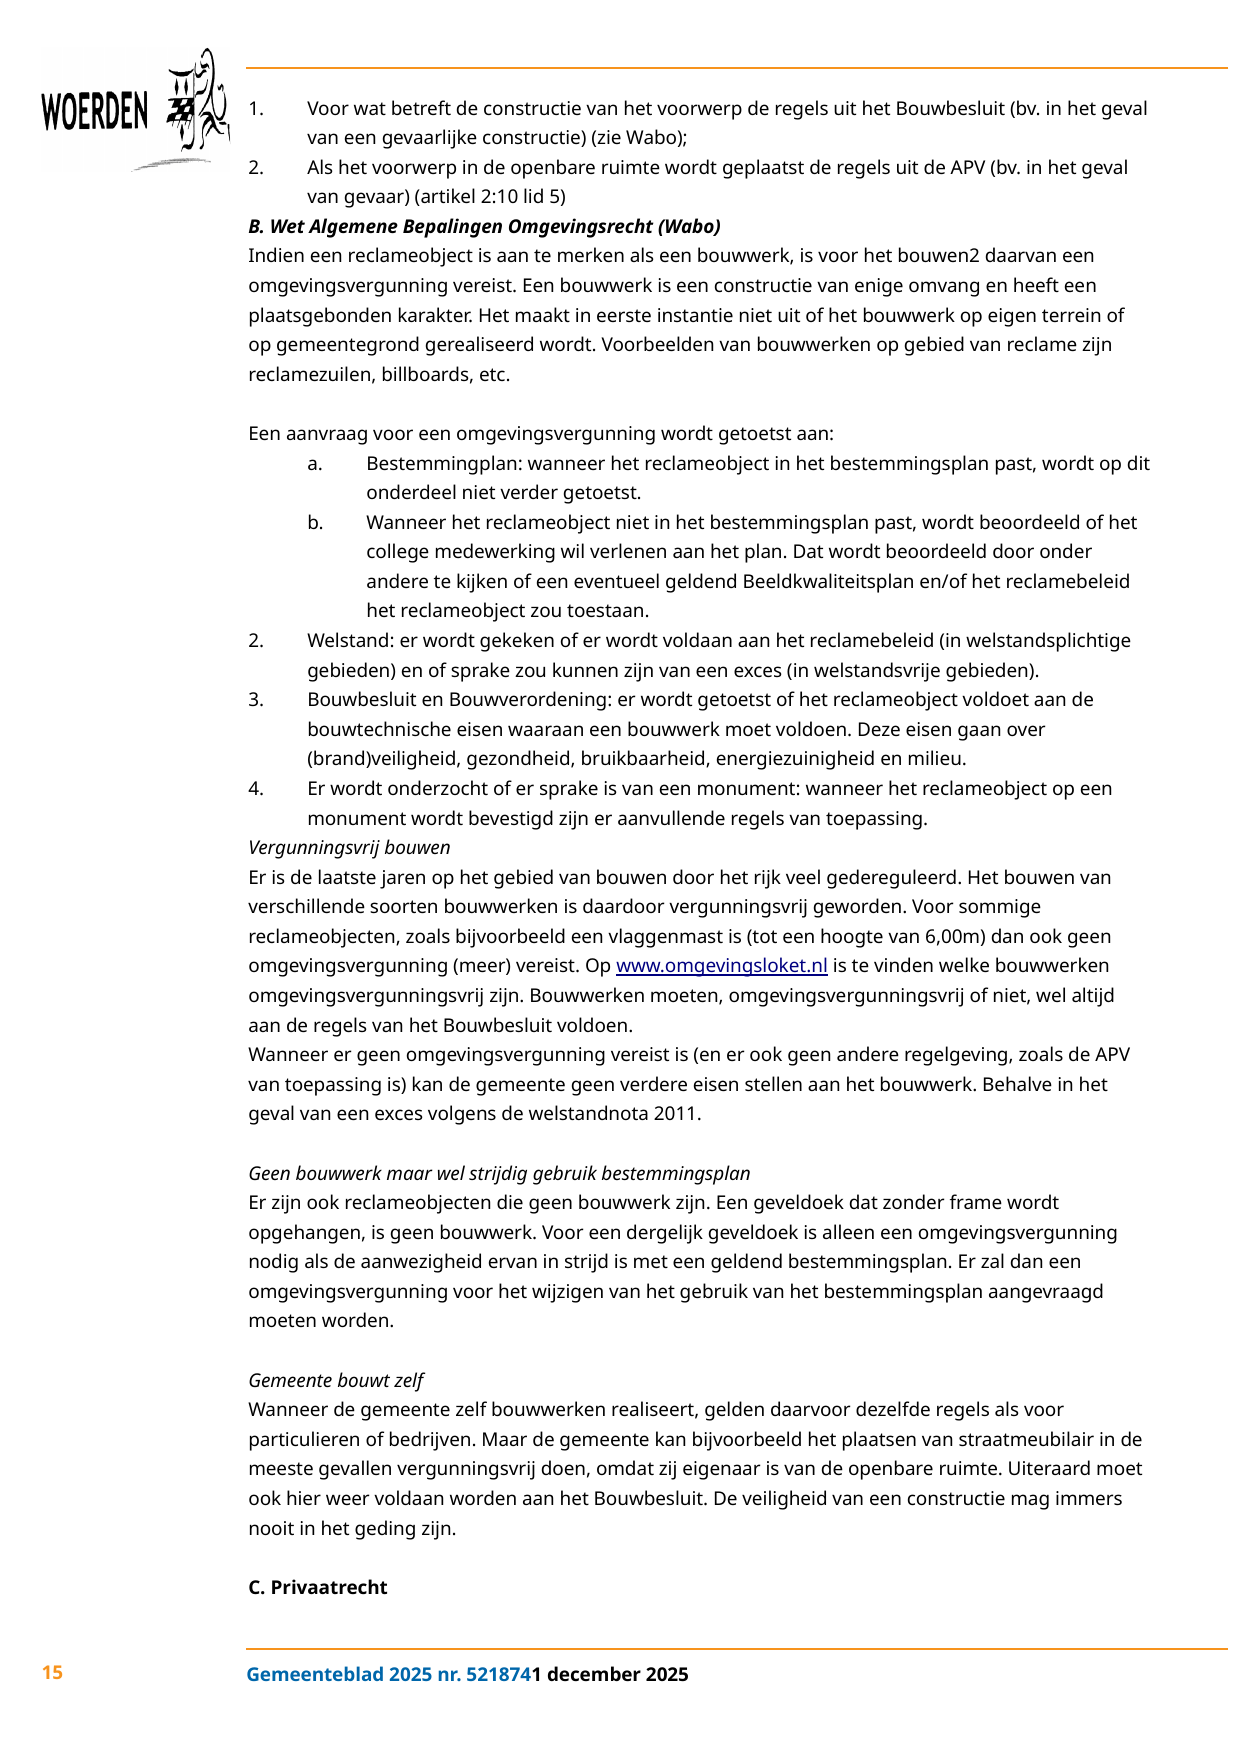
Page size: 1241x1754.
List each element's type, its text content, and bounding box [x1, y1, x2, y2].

text Indien een reclameobject is aan te merken als een bouwwerk, is voor het bouwen2 daarvan een omgevingsvergunning vereist. Een bouwwerk is een constructie van enige omvang en heeft een plaatsgebonden karakter. Het maakt in eerste instantie niet uit of het bouwwerk op eigen terrein of op gemeentegrond gerealiseerd wordt. Voorbeelden van bouwwerken op gebied van reclame zijn reclamezuilen, billboards, etc. [248, 243, 1152, 387]
list Als het voorwerp in de openbare ruimte wordt geplaatst de regels uit de APV (bv. in het geval van gevaar) (artikel 2:10 lid 5) [248, 154, 1152, 209]
text Wanneer er geen omgevingsvergunning vereist is (en er ook geen andere regelgeving, zoals de APV van toepassing is) kan de gemeente geen verdere eisen stellen aan het bouwwerk. Behalve in het geval van een exces volgens de welstandnota 2011. [248, 1041, 1152, 1126]
text Geen bouwwerk maar wel strijdig gebruik bestemmingsplan [248, 1160, 1152, 1186]
text Er is de laatste jaren op het gebied van bouwen door het rijk veel gedereguleerd. Het bouwen van verschillende soorten bouwwerken is daardoor vergunningsvrij geworden. Voor sommige reclameobjecten, zoals bijvoorbeeld een vlaggenmast is (tot een hoogte van 6,00m) dan ook geen omgevingsvergunning (meer) vereist. Op www.omgevingsloket.nl is te vinden welke bouwwerken omgevingsvergunningsvrij zijn. Bouwwerken moeten, omgevingsvergunningsvrij of niet, wel altijd aan de regels van het Bouwbesluit voldoen. [248, 864, 1152, 1038]
text B. Wet Algemene Bepalingen Omgevingsrecht (Wabo) [248, 213, 1152, 239]
list Er wordt onderzocht of er sprake is van een monument: wanneer het reclameobject op een monument wordt bevestigd zijn er aanvullende regels van toepassing. [248, 775, 1152, 831]
picture [41, 47, 231, 172]
text Wanneer de gemeente zelf bouwwerken realiseert, gelden daarvoor dezelfde regels als voor particulieren of bedrijven. Maar de gemeente kan bijvoorbeeld het plaatsen van straatmeubilair in de meeste gevallen vergunningsvrij doen, omdat zij eigenaar is van de openbare ruimte. Uiteraard moet ook hier weer voldaan worden aan het Bouwbesluit. De veiligheid van een constructie mag immers nooit in het geding zijn. [248, 1396, 1152, 1541]
list Wanneer het reclameobject niet in het bestemmingsplan past, wordt beoordeeld of het college medewerking wil verlenen aan het plan. Dat wordt beoordeeld door onder andere te kijken of een eventueel geldend Beeldkwaliteitsplan en/of het reclamebeleid het reclameobject zou toestaan. [307, 509, 1152, 623]
list Bouwbesluit en Bouwverordening: er wordt getoetst of het reclameobject voldoet aan de bouwtechnische eisen waaraan een bouwwerk moet voldoen. Deze eisen gaan over (brand)veiligheid, gezondheid, bruikbaarheid, energiezuinigheid en milieu. [248, 686, 1152, 771]
text Een aanvraag voor een omgevingsvergunning wordt getoetst aan: [248, 420, 1152, 446]
text C. Privaatrecht [248, 1574, 1152, 1600]
list Bestemmingplan: wanneer het reclameobject in het bestemmingsplan past, wordt op dit onderdeel niet verder getoetst. [307, 450, 1152, 505]
text Vergunningsvrij bouwen [248, 834, 1152, 860]
list Welstand: er wordt gekeken of er wordt voldaan aan het reclamebeleid (in welstandsplichtige gebieden) en of sprake zou kunnen zijn van een exces (in welstandsvrije gebieden). [248, 627, 1152, 683]
text Er zijn ook reclameobjecten die geen bouwwerk zijn. Een geveldoek dat zonder frame wordt opgehangen, is geen bouwwerk. Voor een dergelijk geveldoek is alleen een omgevingsvergunning nodig als de aanwezigheid ervan in strijd is met een geldend bestemmingsplan. Er zal dan een omgevingsvergunning voor het wijzigen van het gebruik van het bestemmingsplan aangevraagd moeten worden. [248, 1189, 1152, 1333]
list Voor wat betreft de constructie van het voorwerp de regels uit het Bouwbesluit (bv. in het geval van een gevaarlijke constructie) (zie Wabo); [248, 95, 1152, 150]
text Gemeente bouwt zelf [248, 1367, 1152, 1393]
